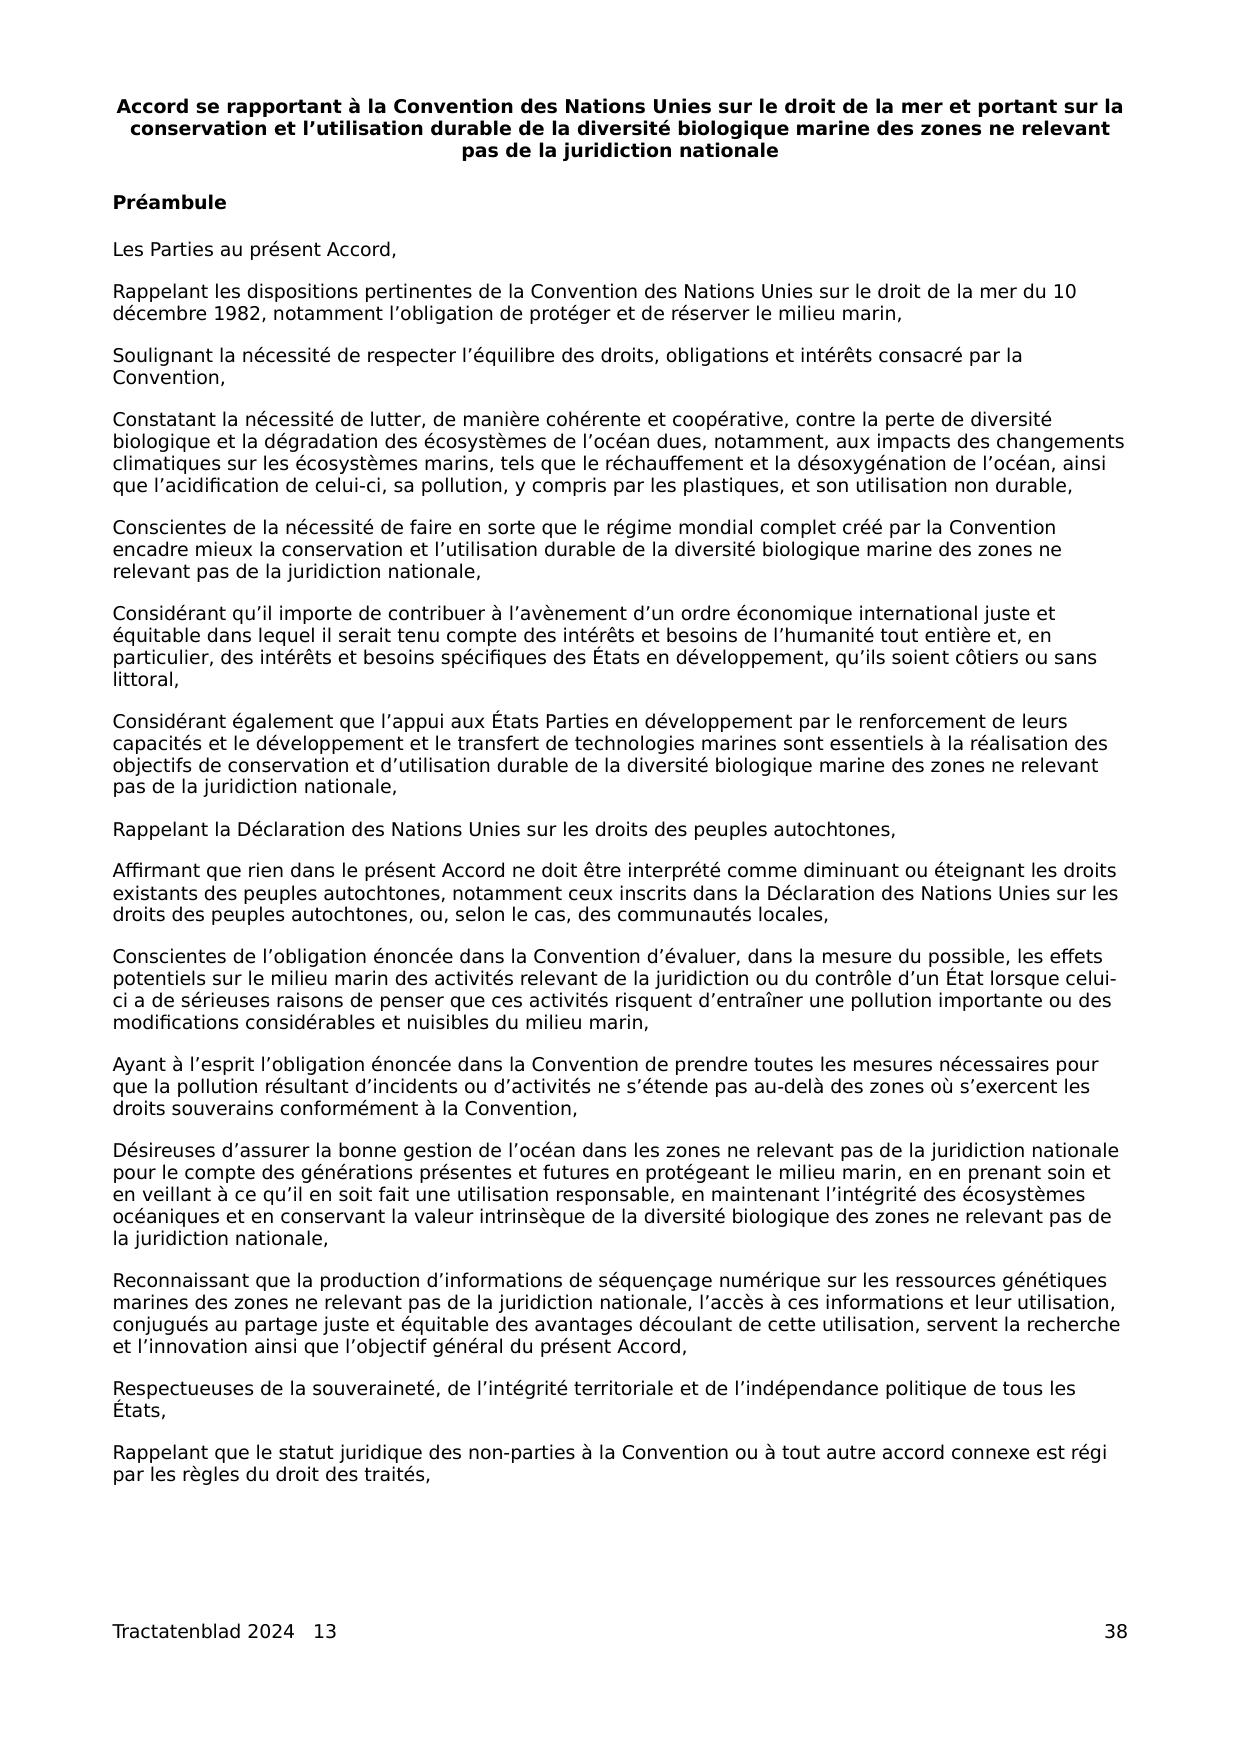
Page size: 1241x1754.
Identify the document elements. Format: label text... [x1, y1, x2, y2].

text Constatant la nécessité de lutter, de manière cohérente et coopérative, contre la perte de diversité biologique et la dégradation des écosystèmes de l’océan dues, notamment, aux impacts des changements climatiques sur les écosystèmes marins, tels que le réchauffement et la désoxygénation de l’océan, ainsi que l’acidification de celui-ci, sa pollution, y compris par les plastiques, et son utilisation non durable, [112, 409, 1128, 497]
text Soulignant la nécessité de respecter l’équilibre des droits, obligations et intérêts consacré par la Convention, [112, 345, 1128, 389]
text Considérant également que l’appui aux États Parties en développement par le renforcement de leurs capacités et le développement et le transfert de technologies marines sont essentiels à la réalisation des objectifs de conservation et d’utilisation durable de la diversité biologique marine des zones ne relevant pas de la juridiction nationale, [112, 711, 1128, 798]
text Conscientes de la nécessité de faire en sorte que le régime mondial complet créé par la Convention encadre mieux la conservation et l’utilisation durable de la diversité biologique marine des zones ne relevant pas de la juridiction nationale, [112, 517, 1128, 583]
text Les Parties au présent Accord, [112, 239, 1128, 261]
text Reconnaissant que la production d’informations de séquençage numérique sur les ressources génétiques marines des zones ne relevant pas de la juridiction nationale, l’accès à ces informations et leur utilisation, conjugués au partage juste et équitable des avantages découlant de cette utilisation, servent la recherche et l’innovation ainsi que l’objectif général du présent Accord, [112, 1270, 1128, 1358]
text Rappelant la Déclaration des Nations Unies sur les droits des peuples autochtones, [112, 818, 1128, 840]
text Rappelant les dispositions pertinentes de la Convention des Nations Unies sur le droit de la mer du 10 décembre 1982, notamment l’obligation de protéger et de réserver le milieu marin, [112, 281, 1128, 325]
text Respectueuses de la souveraineté, de l’intégrité territoriale et de l’indépendance politique de tous les États, [112, 1378, 1128, 1422]
subtitle Accord se rapportant à la Convention des Nations Unies sur le droit de la mer et portant sur la conservation et l’utilisation durable de la diversité biologique marine des zones ne relevant pas de la juridiction nationale [112, 96, 1128, 162]
subtitle Préambule [112, 192, 1128, 214]
text Désireuses d’assurer la bonne gestion de l’océan dans les zones ne relevant pas de la juridiction nationale pour le compte des générations présentes et futures en protégeant le milieu marin, en en prenant soin et en veillant à ce qu’il en soit fait une utilisation responsable, en maintenant l’intégrité des écosystèmes océaniques et en conservant la valeur intrinsèque de la diversité biologique des zones ne relevant pas de la juridiction nationale, [112, 1140, 1128, 1250]
text Considérant qu’il importe de contribuer à l’avènement d’un ordre économique international juste et équitable dans lequel il serait tenu compte des intérêts et besoins de l’humanité tout entière et, en particulier, des intérêts et besoins spécifiques des États en développement, qu’ils soient côtiers ou sans littoral, [112, 603, 1128, 691]
text Rappelant que le statut juridique des non-parties à la Convention ou à tout autre accord connexe est régi par les règles du droit des traités, [112, 1442, 1128, 1486]
text Ayant à l’esprit l’obligation énoncée dans la Convention de prendre toutes les mesures nécessaires pour que la pollution résultant d’incidents ou d’activités ne s’étende pas au-delà des zones où s’exercent les droits souverains conformément à la Convention, [112, 1054, 1128, 1120]
text Conscientes de l’obligation énoncée dans la Convention d’évaluer, dans la mesure du possible, les effets potentiels sur le milieu marin des activités relevant de la juridiction ou du contrôle d’un État lorsque celui-ci a de sérieuses raisons de penser que ces activités risquent d’entraîner une pollution importante ou des modifications considérables et nuisibles du milieu marin, [112, 946, 1128, 1034]
text Affirmant que rien dans le présent Accord ne doit être interprété comme diminuant ou éteignant les droits existants des peuples autochtones, notamment ceux inscrits dans la Déclaration des Nations Unies sur les droits des peuples autochtones, ou, selon le cas, des communautés locales, [112, 860, 1128, 926]
